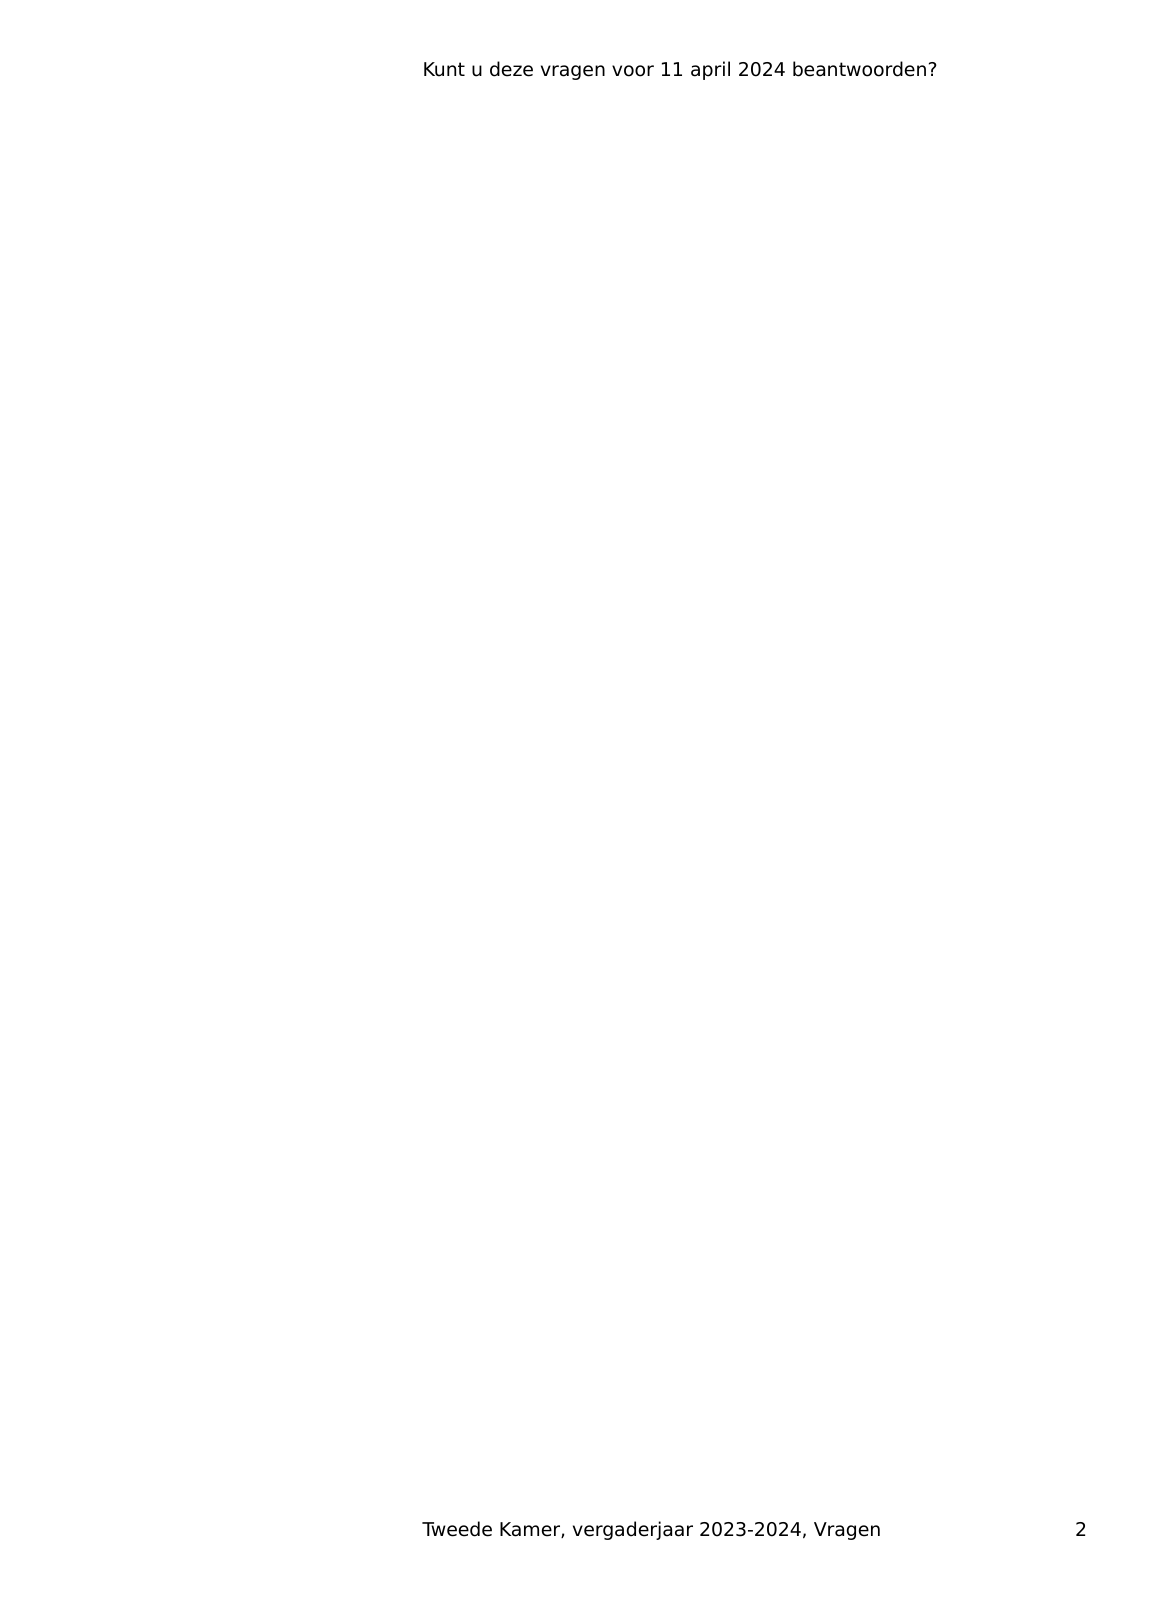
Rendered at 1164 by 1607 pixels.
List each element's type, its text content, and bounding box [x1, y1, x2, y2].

text Kunt u deze vragen voor 11 april 2024 beantwoorden? [422, 59, 1087, 81]
